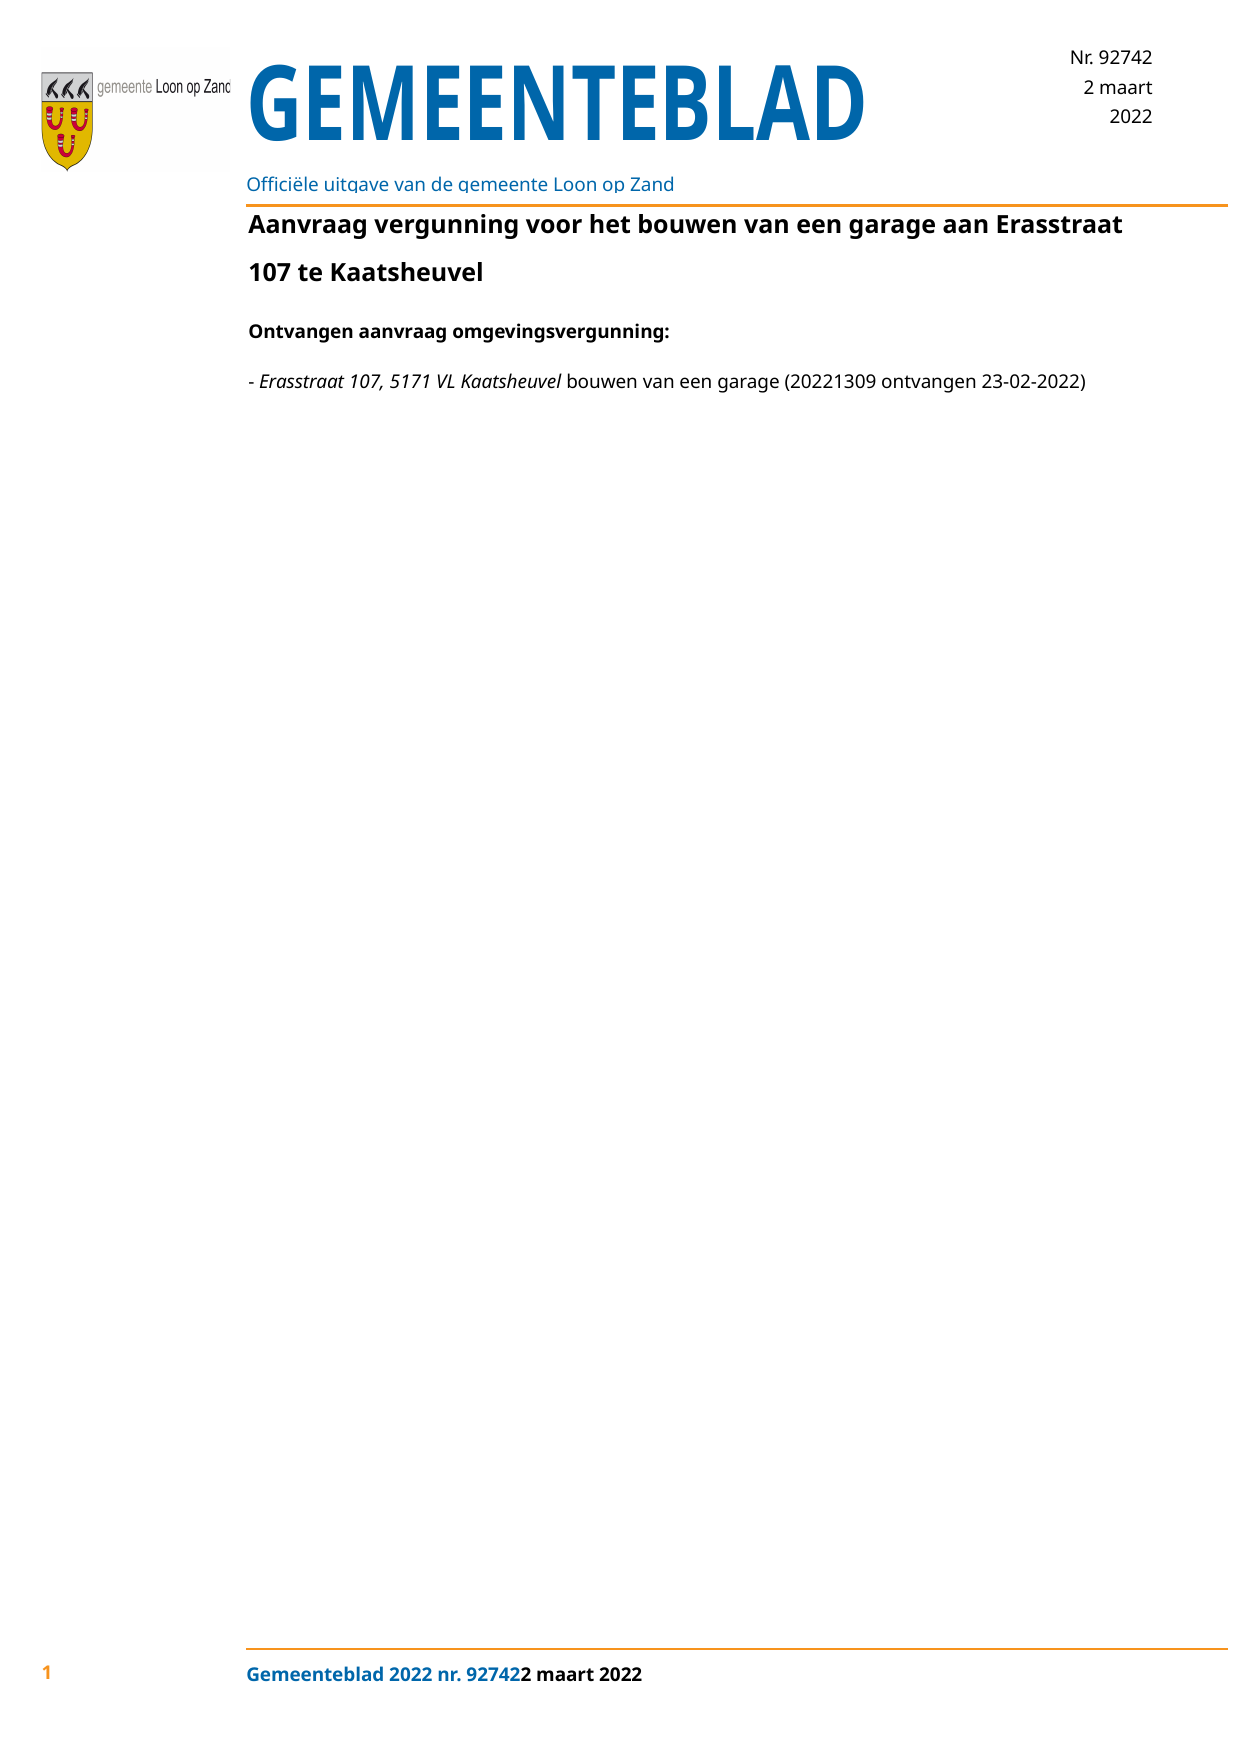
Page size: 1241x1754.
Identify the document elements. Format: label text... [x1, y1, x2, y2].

text Aanvraag vergunning voor het bouwen van een garage aan Erasstraat 107 te Kaatsheuvel [248, 207, 1152, 288]
picture [41, 47, 231, 172]
text - Erasstraat 107, 5171 VL Kaatsheuvel bouwen van een garage (20221309 ontvangen 23-02-2022) [248, 368, 1152, 394]
text Ontvangen aanvraag omgevingsvergunning: [248, 318, 1152, 344]
